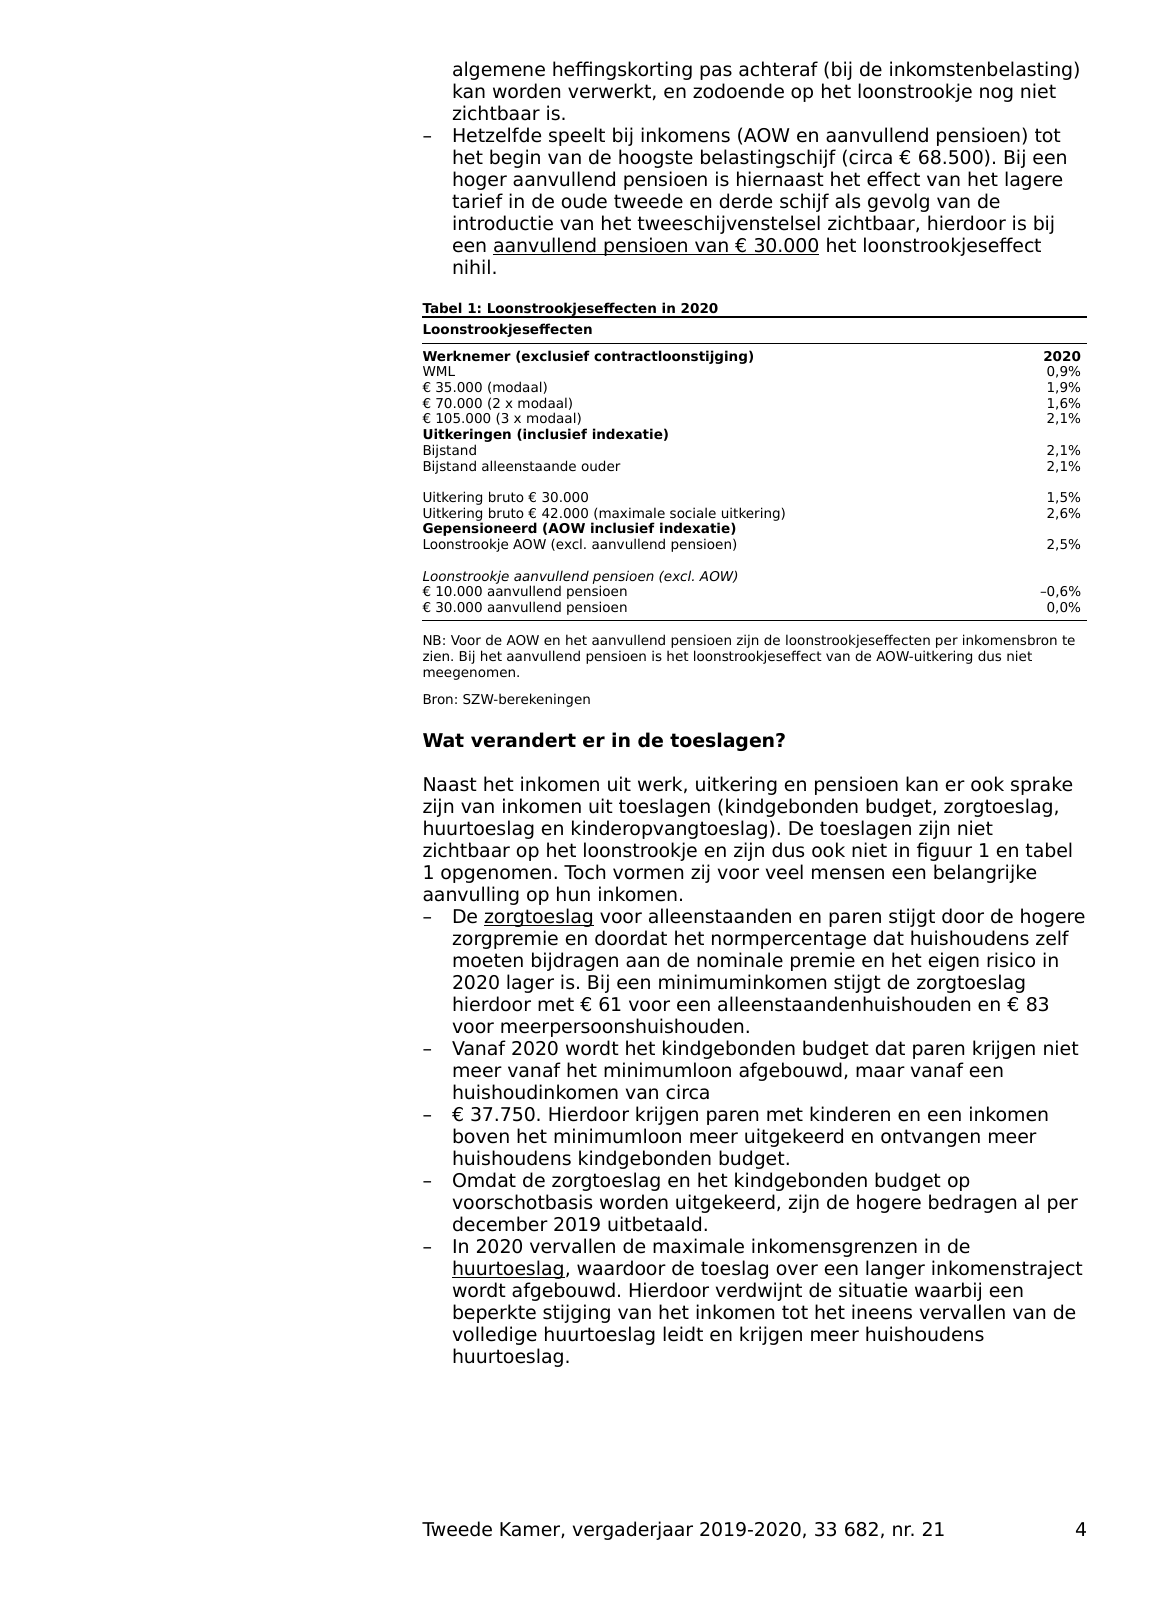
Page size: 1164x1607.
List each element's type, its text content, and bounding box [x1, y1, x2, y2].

text – € 37.750. Hierdoor krijgen paren met kinderen en een inkomen boven het minimumloon meer uitgekeerd en ontvangen meer huishoudens kindgebonden budget. [422, 1104, 1087, 1170]
table_cell Uitkering bruto € 42.000 (maximale sociale uitkering) [422, 506, 973, 521]
table_cell [422, 474, 973, 490]
text – Vanaf 2020 wordt het kindgebonden budget dat paren krijgen niet meer vanaf het minimumloon afgebouwd, maar vanaf een huishoudinkomen van circa [422, 1038, 1087, 1104]
table_cell Uitkeringen (inclusief indexatie) [422, 427, 973, 443]
subtitle Wat verandert er in de toeslagen? [422, 730, 1087, 752]
table_cell € 70.000 (2 x modaal) [422, 396, 973, 411]
table_cell € 10.000 aanvullend pensioen [422, 584, 973, 600]
table_cell 2,6% [973, 506, 1087, 521]
table_cell 0,9% [973, 364, 1087, 380]
text – Omdat de zorgtoeslag en het kindgebonden budget op voorschotbasis worden uitgekeerd, zijn de hogere bedragen al per december 2019 uitbetaald. [422, 1170, 1087, 1236]
table_cell 0,0% [973, 600, 1087, 620]
table_cell € 35.000 (modaal) [422, 380, 973, 396]
table_cell [973, 474, 1087, 490]
table_cell 1,6% [973, 396, 1087, 411]
table_cell € 30.000 aanvullend pensioen [422, 600, 973, 620]
table_cell Bijstand alleenstaande ouder [422, 459, 973, 474]
table_cell Loonstrookje aanvullend pensioen (excl. AOW) [422, 569, 973, 584]
table_cell [973, 427, 1087, 443]
table_cell [973, 318, 1087, 343]
text – In 2020 vervallen de maximale inkomensgrenzen in de huurtoeslag, waardoor de toeslag over een langer inkomenstraject wordt afgebouwd. Hierdoor verdwijnt de situatie waarbij een beperkte stijging van het inkomen tot het ineens vervallen van de volledige huurtoeslag leidt en krijgen meer huishoudens huurtoeslag. [422, 1236, 1087, 1368]
table_cell 2,1% [973, 411, 1087, 427]
table_cell [973, 569, 1087, 584]
table_cell 1,5% [973, 490, 1087, 506]
table_cell Loonstrookjeseffecten [422, 318, 973, 343]
table_cell Gepensioneerd (AOW inclusief indexatie) [422, 521, 973, 537]
table_cell Uitkering bruto € 30.000 [422, 490, 973, 506]
table_header Tabel 1: Loonstrookjeseffecten in 2020 [422, 301, 1087, 316]
table_cell 2,1% [973, 443, 1087, 458]
text – Hetzelfde speelt bij inkomens (AOW en aanvullend pensioen) tot het begin van de hoogste belastingschijf (circa € 68.500). Bij een hoger aanvullend pensioen is hiernaast het effect van het lagere tarief in de oude tweede en derde schijf als gevolg van de introductie van het tweeschijvenstelsel zichtbaar, hierdoor is bij een aanvullend pensioen van € 30.000 het loonstrookjeseffect nihil. [422, 125, 1087, 279]
table_cell Bijstand [422, 443, 973, 458]
table_cell 1,9% [973, 380, 1087, 396]
table_cell 2,5% [973, 537, 1087, 553]
table_cell –0,6% [973, 584, 1087, 600]
table_cell 2020 [973, 344, 1087, 364]
table_cell [973, 553, 1087, 568]
table_cell NB: Voor de AOW en het aanvullend pensioen zijn de loonstrookjeseffecten per inkomensbron te zien. Bij het aanvullend pensioen is het loonstrookjeseffect van de AOW-uitkering dus niet meegenomen. Bron: SZW-berekeningen [422, 621, 1087, 708]
table_cell € 105.000 (3 x modaal) [422, 411, 973, 427]
text algemene heffingskorting pas achteraf (bij de inkomstenbelasting) kan worden verwerkt, en zodoende op het loonstrookje nog niet zichtbaar is. [422, 59, 1087, 125]
table_cell 2,1% [973, 459, 1087, 474]
table_cell Loonstrookje AOW (excl. aanvullend pensioen) [422, 537, 973, 553]
text – De zorgtoeslag voor alleenstaanden en paren stijgt door de hogere zorgpremie en doordat het normpercentage dat huishoudens zelf moeten bijdragen aan de nominale premie en het eigen risico in 2020 lager is. Bij een minimuminkomen stijgt de zorgtoeslag hierdoor met € 61 voor een alleenstaandenhuishouden en € 83 voor meerpersoonshuishouden. [422, 906, 1087, 1038]
table_cell [973, 521, 1087, 537]
table_cell Werknemer (exclusief contractloonstijging) [422, 344, 973, 364]
table_cell WML [422, 364, 973, 380]
table_cell [422, 553, 973, 568]
text Naast het inkomen uit werk, uitkering en pensioen kan er ook sprake zijn van inkomen uit toeslagen (kindgebonden budget, zorgtoeslag, huurtoeslag en kinderopvangtoeslag). De toeslagen zijn niet zichtbaar op het loonstrookje en zijn dus ook niet in figuur 1 en tabel 1 opgenomen. Toch vormen zij voor veel mensen een belangrijke aanvulling op hun inkomen. [422, 774, 1087, 906]
